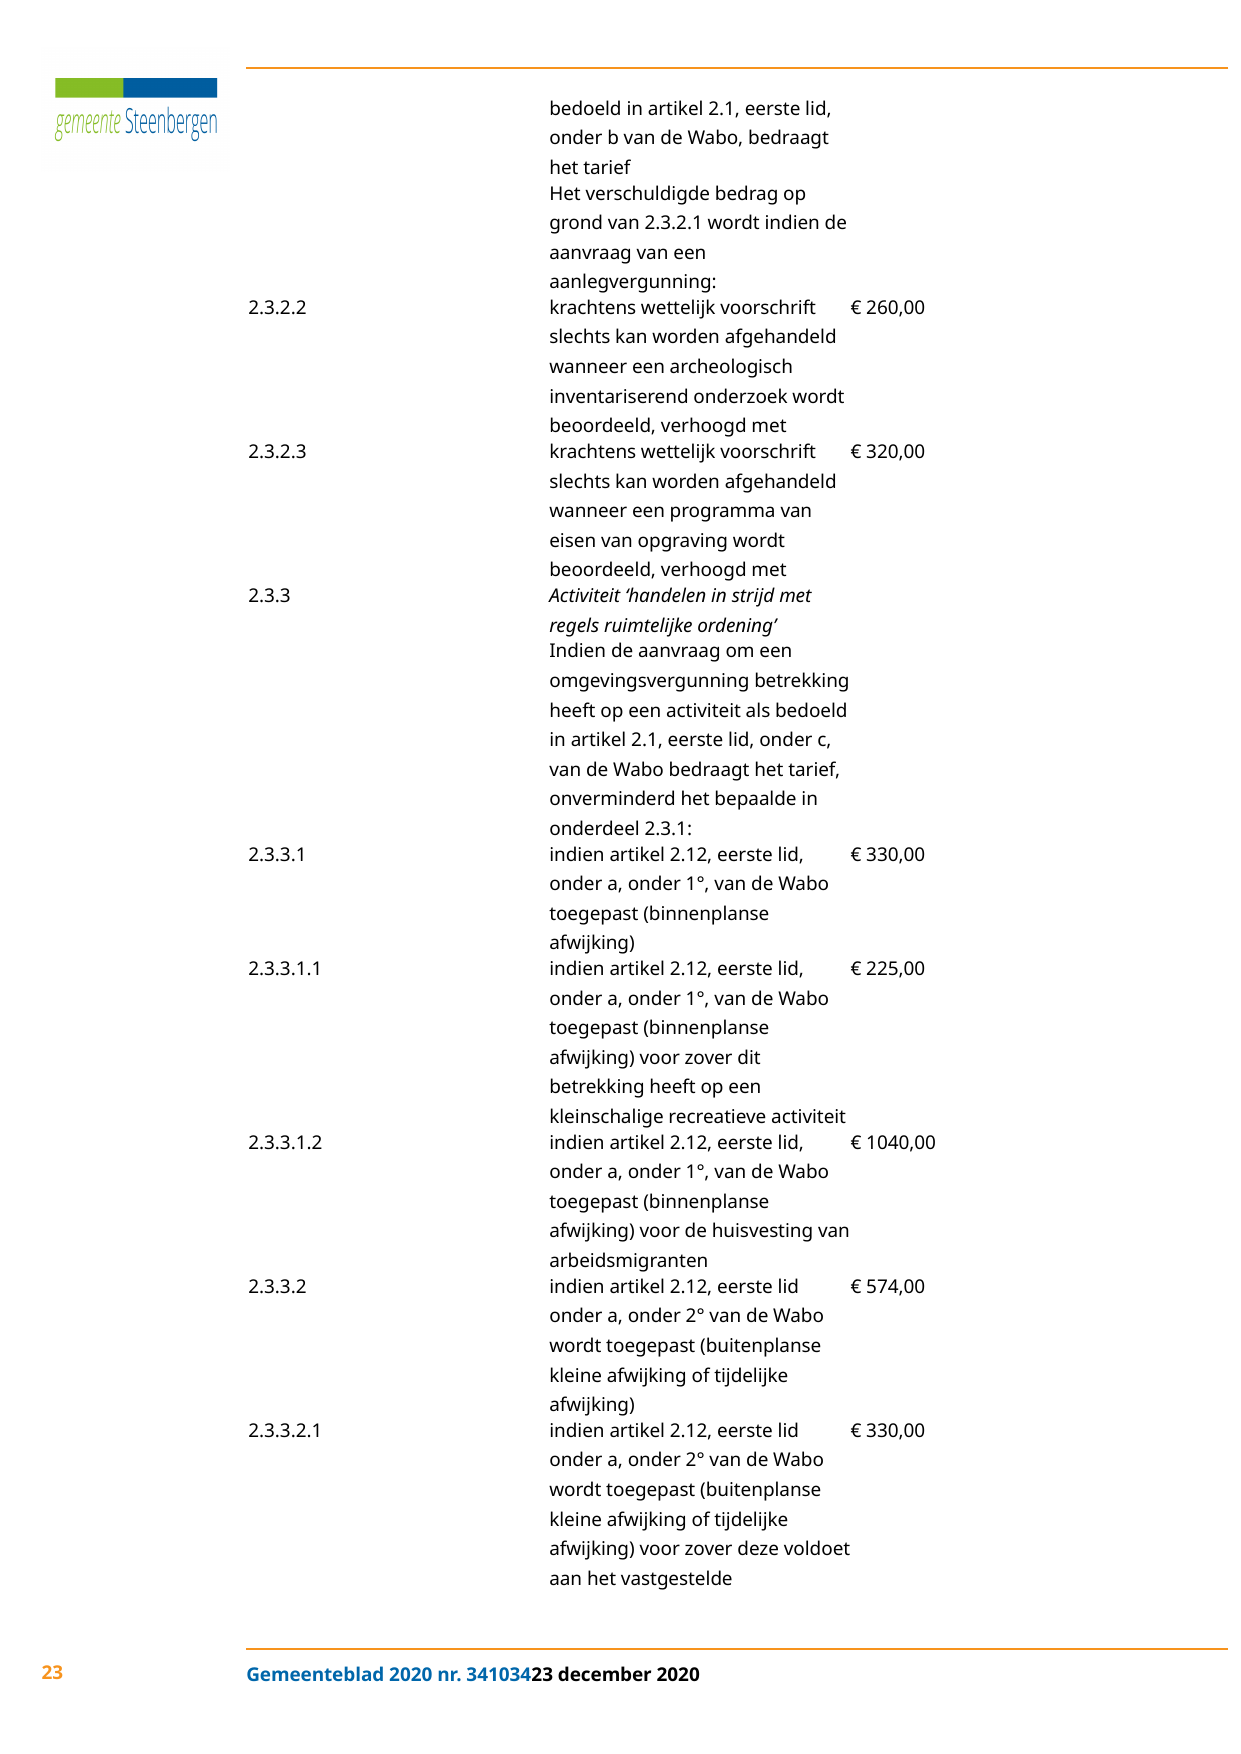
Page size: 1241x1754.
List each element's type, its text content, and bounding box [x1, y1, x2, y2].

table_cell € 320,00 [850, 438, 1152, 582]
table_cell 2.3.3.2 [248, 1273, 549, 1417]
table_cell 2.3.3.1 [248, 841, 549, 955]
table_cell 2.3.2.3 [248, 438, 549, 582]
table_cell indien artikel 2.12, eerste lid onder a, onder 2° van de Wabo wordt toegepast (buitenplanse kleine afwijking of tijdelijke afwijking) voor zover deze voldoet aan het vastgestelde [549, 1417, 850, 1591]
table_cell Indien de aanvraag om een omgevingsvergunning betrekking heeft op een activiteit als bedoeld in artikel 2.1, eerste lid, onder c, van de Wabo bedraagt het tarief, onverminderd het bepaalde in onderdeel 2.3.1: [549, 638, 850, 841]
table_cell 2.3.2.2 [248, 294, 549, 438]
table_cell Het verschuldigde bedrag op grond van 2.3.2.1 wordt indien de aanvraag van een aanlegvergunning: [549, 180, 850, 294]
table_cell krachtens wettelijk voorschrift slechts kan worden afgehandeld wanneer een programma van eisen van opgraving wordt beoordeeld, verhoogd met [549, 438, 850, 582]
table_cell € 1040,00 [850, 1129, 1152, 1273]
table_cell [850, 180, 1152, 294]
table_cell [850, 638, 1152, 841]
table_cell € 330,00 [850, 1417, 1152, 1591]
table_cell Activiteit ‘handelen in strijd met regels ruimtelijke ordening’ [549, 582, 850, 638]
table_cell bedoeld in artikel 2.1, eerste lid, onder b van de Wabo, bedraagt het tarief [549, 95, 850, 180]
table_cell € 260,00 [850, 294, 1152, 438]
table_cell [850, 95, 1152, 180]
table_cell 2.3.3.1.2 [248, 1129, 549, 1273]
table_cell indien artikel 2.12, eerste lid, onder a, onder 1°, van de Wabo toegepast (binnenplanse afwijking) voor zover dit betrekking heeft op een kleinschalige recreatieve activiteit [549, 955, 850, 1129]
table_cell [248, 180, 549, 294]
table_cell 2.3.3.2.1 [248, 1417, 549, 1591]
table_cell € 225,00 [850, 955, 1152, 1129]
table_cell [248, 95, 549, 180]
table_cell krachtens wettelijk voorschrift slechts kan worden afgehandeld wanneer een archeologisch inventariserend onderzoek wordt beoordeeld, verhoogd met [549, 294, 850, 438]
picture [41, 47, 231, 172]
table_cell € 330,00 [850, 841, 1152, 955]
table_cell € 574,00 [850, 1273, 1152, 1417]
table_cell 2.3.3 [248, 582, 549, 638]
table_cell 2.3.3.1.1 [248, 955, 549, 1129]
table_cell indien artikel 2.12, eerste lid, onder a, onder 1°, van de Wabo toegepast (binnenplanse afwijking) voor de huisvesting van arbeidsmigranten [549, 1129, 850, 1273]
table_cell indien artikel 2.12, eerste lid, onder a, onder 1°, van de Wabo toegepast (binnenplanse afwijking) [549, 841, 850, 955]
table_cell [850, 582, 1152, 638]
table_cell [248, 638, 549, 841]
table_cell indien artikel 2.12, eerste lid onder a, onder 2° van de Wabo wordt toegepast (buitenplanse kleine afwijking of tijdelijke afwijking) [549, 1273, 850, 1417]
